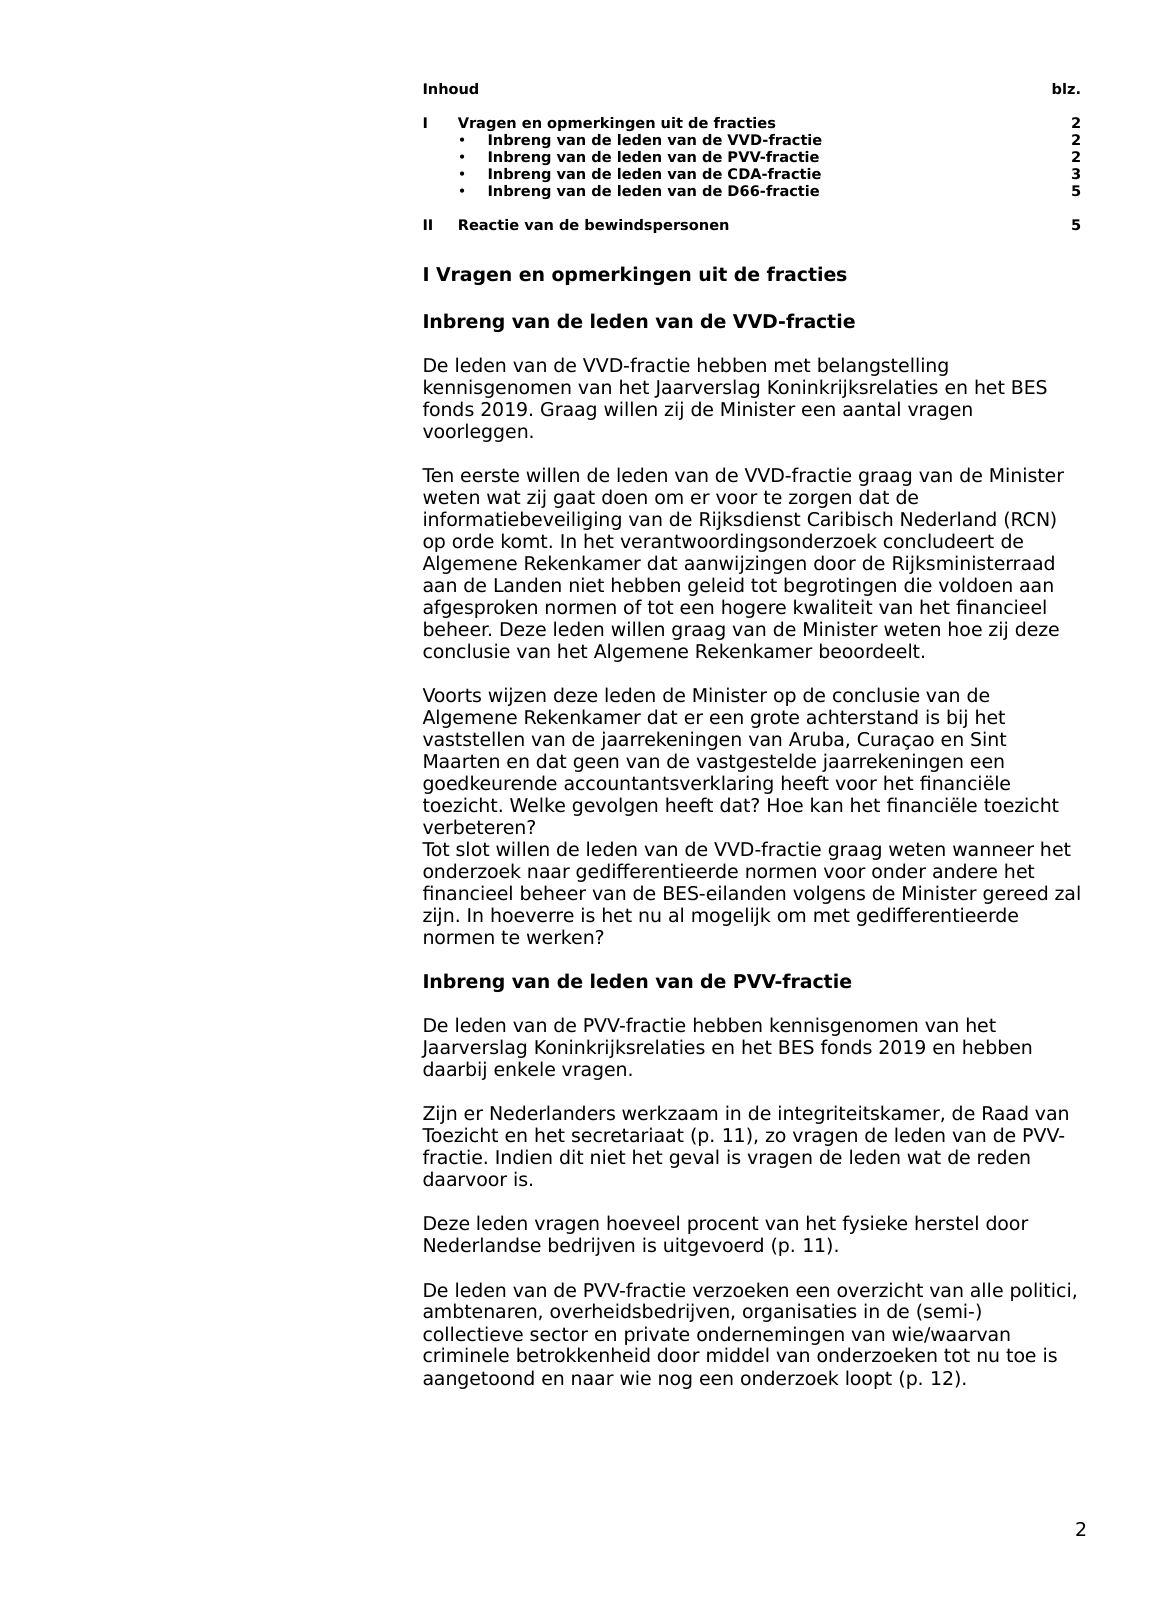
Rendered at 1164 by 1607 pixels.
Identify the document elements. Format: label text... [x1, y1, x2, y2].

table_cell • [452, 132, 481, 149]
table_cell • [452, 183, 481, 200]
table_cell Vragen en opmerkingen uit de fracties [452, 115, 1027, 132]
subtitle Inbreng van de leden van de PVV-fractie [422, 971, 1087, 993]
text De leden van de VVD-fractie hebben met belangstelling kennisgenomen van het Jaarverslag Koninkrijksrelaties en het BES fonds 2019. Graag willen zij de Minister een aantal vragen voorleggen. [422, 355, 1087, 443]
table_cell [452, 98, 481, 115]
subtitle I Vragen en opmerkingen uit de fracties [422, 264, 1087, 286]
subtitle Inbreng van de leden van de VVD-fractie [422, 311, 1087, 333]
text Deze leden vragen hoeveel procent van het fysieke herstel door Nederlandse bedrijven is uitgevoerd (p. 11). [422, 1213, 1087, 1257]
text De leden van de PVV-fractie hebben kennisgenomen van het Jaarverslag Koninkrijksrelaties en het BES fonds 2019 en hebben daarbij enkele vragen. [422, 1015, 1087, 1081]
table_cell [1028, 98, 1087, 115]
table_cell 3 [1028, 166, 1087, 183]
table_cell [422, 166, 452, 183]
table_cell Inbreng van de leden van de D66-fractie [481, 183, 1027, 200]
text Zijn er Nederlanders werkzaam in de integriteitskamer, de Raad van Toezicht en het secretariaat (p. 11), zo vragen de leden van de PVV-fractie. Indien dit niet het geval is vragen de leden wat de reden daarvoor is. [422, 1103, 1087, 1191]
table_cell [481, 200, 1027, 217]
table_cell [422, 200, 452, 217]
table_cell Inbreng van de leden van de VVD-fractie [481, 132, 1027, 149]
table_cell 2 [1028, 115, 1087, 132]
text Voorts wijzen deze leden de Minister op de conclusie van de Algemene Rekenkamer dat er een grote achterstand is bij het vaststellen van de jaarrekeningen van Aruba, Curaçao en Sint Maarten en dat geen van de vastgestelde jaarrekeningen een goedkeurende accountantsverklaring heeft voor het financiële toezicht. Welke gevolgen heeft dat? Hoe kan het financiële toezicht verbeteren? [422, 685, 1087, 839]
table_cell II [422, 217, 452, 234]
text Tot slot willen de leden van de VVD-fractie graag weten wanneer het onderzoek naar gedifferentieerde normen voor onder andere het financieel beheer van de BES-eilanden volgens de Minister gereed zal zijn. In hoeverre is het nu al mogelijk om met gedifferentieerde normen te werken? [422, 839, 1087, 949]
table_cell • [452, 149, 481, 166]
table_cell 5 [1028, 217, 1087, 234]
table_cell [422, 149, 452, 166]
table_cell 2 [1028, 149, 1087, 166]
table_cell [422, 183, 452, 200]
table_header blz. [1028, 81, 1087, 98]
table_cell • [452, 166, 481, 183]
table_cell Inbreng van de leden van de PVV-fractie [481, 149, 1027, 166]
table_header Inhoud [422, 81, 1027, 98]
table_cell I [422, 115, 452, 132]
table_cell Reactie van de bewindspersonen [452, 217, 1027, 234]
table_cell [422, 132, 452, 149]
table_cell [1028, 200, 1087, 217]
table_cell [422, 98, 452, 115]
text De leden van de PVV-fractie verzoeken een overzicht van alle politici, ambtenaren, overheidsbedrijven, organisaties in de (semi-) collectieve sector en private ondernemingen van wie/waarvan criminele betrokkenheid door middel van onderzoeken tot nu toe is aangetoond en naar wie nog een onderzoek loopt (p. 12). [422, 1279, 1087, 1389]
table_cell Inbreng van de leden van de CDA-fractie [481, 166, 1027, 183]
table_cell [481, 98, 1027, 115]
table_cell 5 [1028, 183, 1087, 200]
table_cell 2 [1028, 132, 1087, 149]
table_cell [452, 200, 481, 217]
text Ten eerste willen de leden van de VVD-fractie graag van de Minister weten wat zij gaat doen om er voor te zorgen dat de informatiebeveiliging van de Rijksdienst Caribisch Nederland (RCN) op orde komt. In het verantwoordingsonderzoek concludeert de Algemene Rekenkamer dat aanwijzingen door de Rijksministerraad aan de Landen niet hebben geleid tot begrotingen die voldoen aan afgesproken normen of tot een hogere kwaliteit van het financieel beheer. Deze leden willen graag van de Minister weten hoe zij deze conclusie van het Algemene Rekenkamer beoordeelt. [422, 465, 1087, 663]
